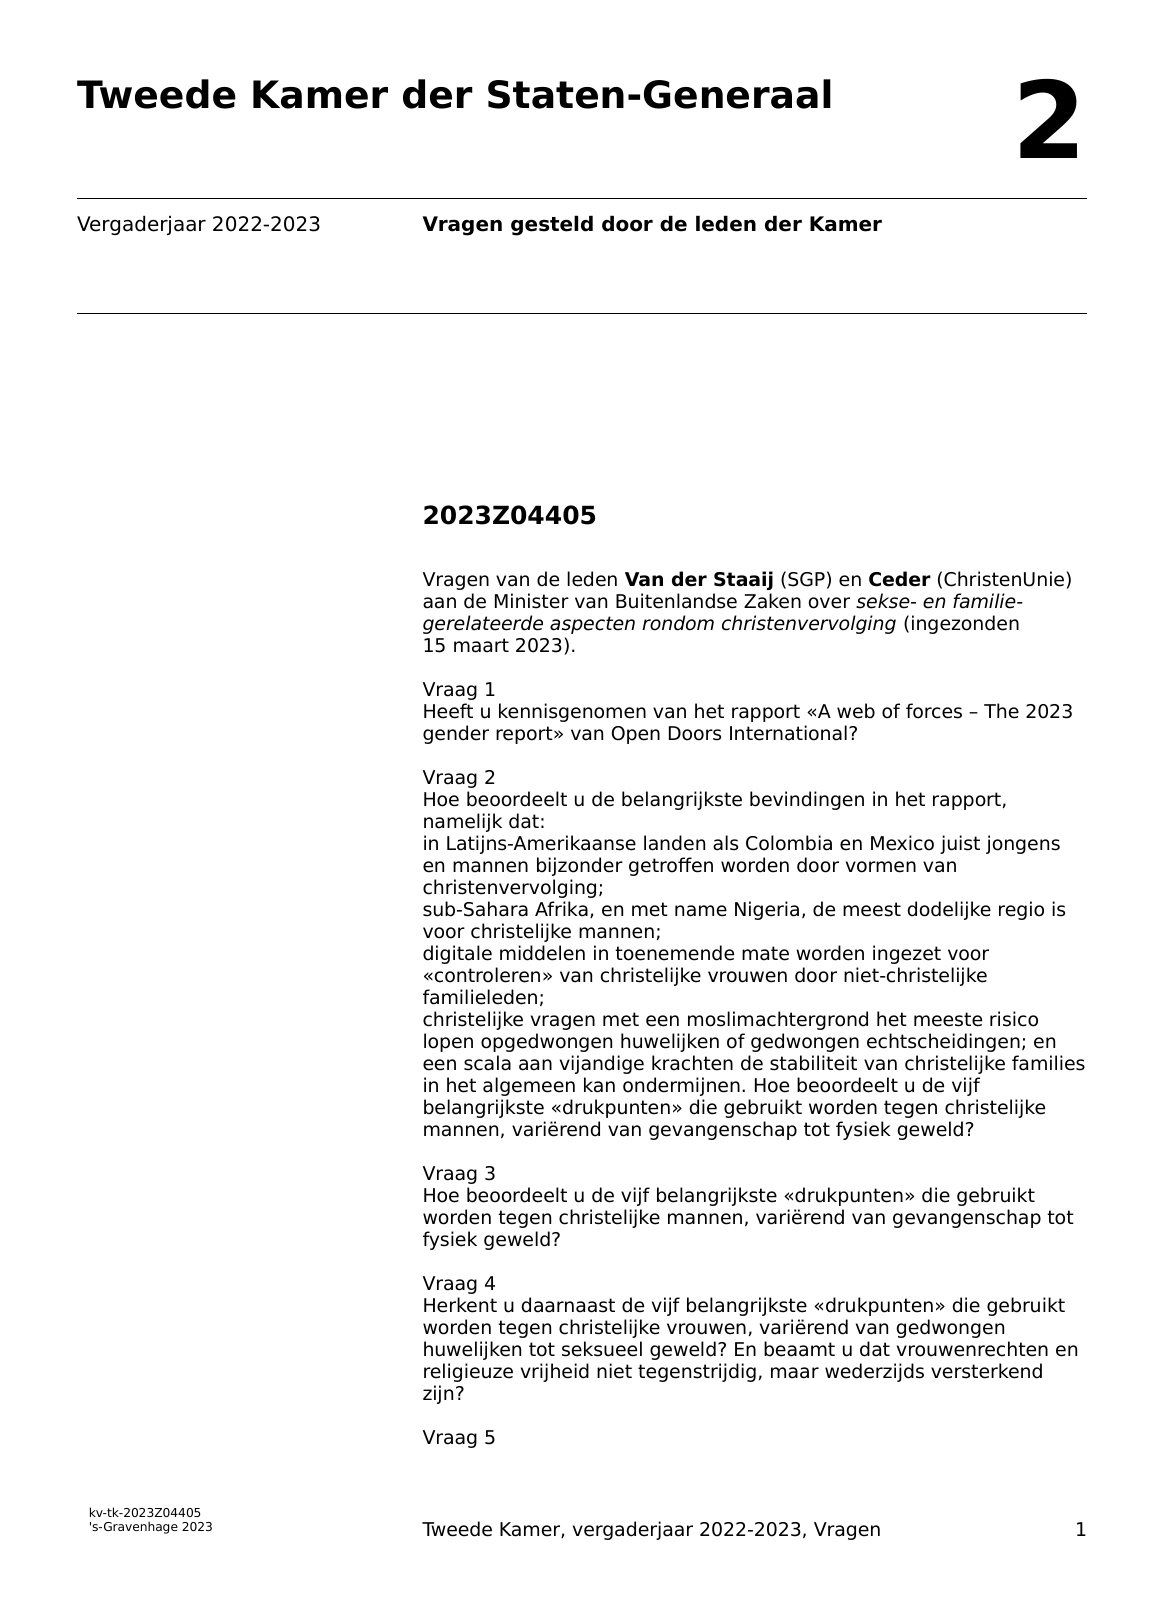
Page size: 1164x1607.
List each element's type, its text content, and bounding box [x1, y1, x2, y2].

text Hoe beoordeelt u de vijf belangrijkste «drukpunten» die gebruikt worden tegen christelijke mannen, variërend van gevangenschap tot fysiek geweld? [422, 1185, 1087, 1251]
text Vraag 4 [422, 1273, 1087, 1295]
text 's-Gravenhage 2023 [88, 1520, 323, 1534]
text Vraag 2 [422, 767, 1087, 789]
text christelijke vragen met een moslimachtergrond het meeste risico lopen opgedwongen huwelijken of gedwongen echtscheidingen; en [422, 1009, 1087, 1053]
text Vraag 3 [422, 1163, 1087, 1185]
text Vraag 1 [422, 679, 1087, 701]
table_cell Vergaderjaar 2022-2023 [77, 199, 422, 313]
text digitale middelen in toenemende mate worden ingezet voor «controleren» van christelijke vrouwen door niet-christelijke familieleden; [422, 943, 1087, 1009]
text Hoe beoordeelt u de belangrijkste bevindingen in het rapport, namelijk dat: [422, 789, 1087, 833]
text een scala aan vijandige krachten de stabiliteit van christelijke families in het algemeen kan ondermijnen. Hoe beoordeelt u de vijf belangrijkste «drukpunten» die gebruikt worden tegen christelijke mannen, variërend van gevangenschap tot fysiek geweld? [422, 1053, 1087, 1141]
text 2023Z04405 [422, 501, 1087, 531]
text sub-Sahara Afrika, en met name Nigeria, de meest dodelijke regio is voor christelijke mannen; [422, 899, 1087, 943]
table_cell Vragen gesteld door de leden der Kamer [422, 199, 1087, 313]
text Vragen van de leden Van der Staaij (SGP) en Ceder (ChristenUnie) aan de Minister van Buitenlandse Zaken over sekse- en familie-gerelateerde aspecten rondom christenvervolging (ingezonden 15 maart 2023). [422, 569, 1087, 657]
table_header 2 [886, 59, 1087, 198]
text Heeft u kennisgenomen van het rapport «A web of forces – The 2023 gender report» van Open Doors International? [422, 701, 1087, 745]
text in Latijns-Amerikaanse landen als Colombia en Mexico juist jongens en mannen bijzonder getroffen worden door vormen van christenvervolging; [422, 833, 1087, 899]
text kv-tk-2023Z04405 [88, 1506, 323, 1520]
table_header Tweede Kamer der Staten-Generaal [77, 59, 886, 198]
text Vraag 5 [422, 1427, 1087, 1449]
text Herkent u daarnaast de vijf belangrijkste «drukpunten» die gebruikt worden tegen christelijke vrouwen, variërend van gedwongen huwelijken tot seksueel geweld? En beaamt u dat vrouwenrechten en religieuze vrijheid niet tegenstrijdig, maar wederzijds versterkend zijn? [422, 1295, 1087, 1405]
